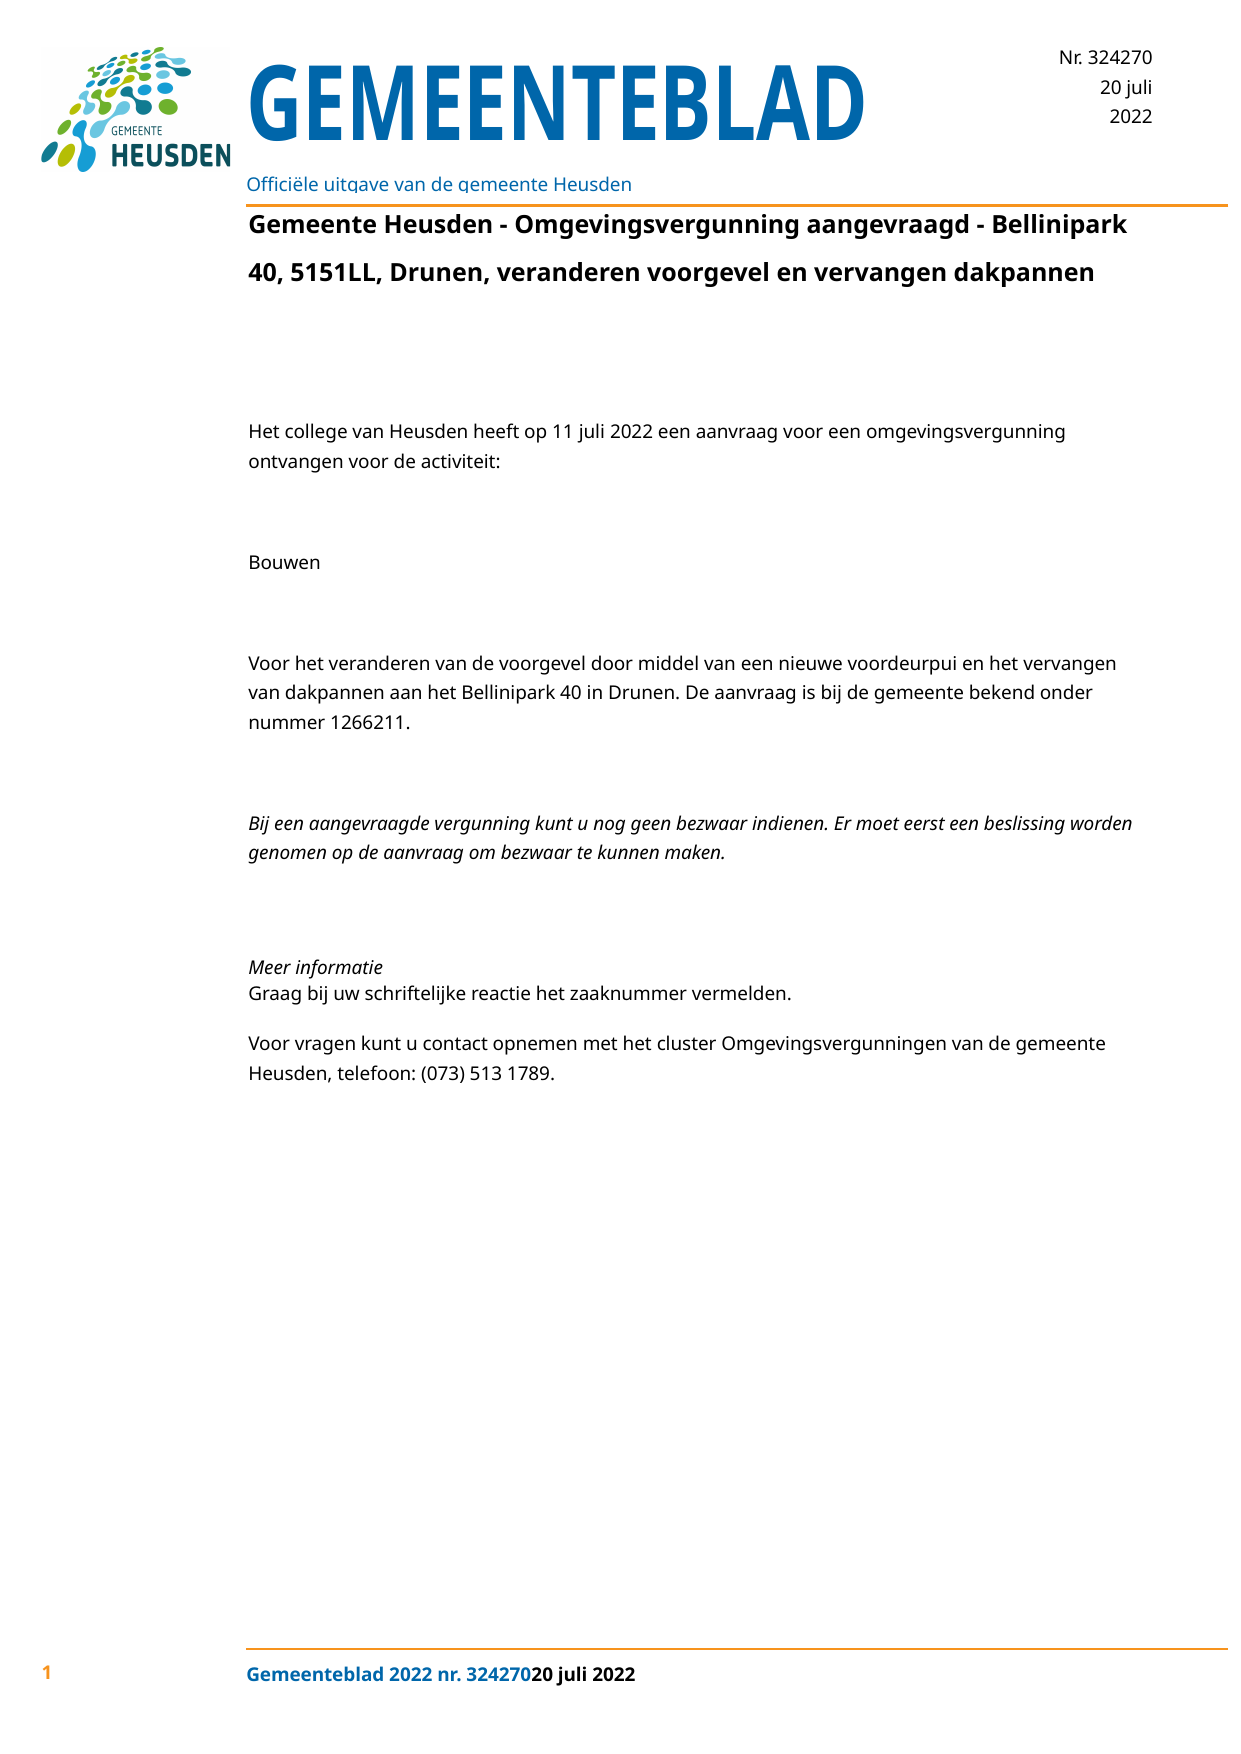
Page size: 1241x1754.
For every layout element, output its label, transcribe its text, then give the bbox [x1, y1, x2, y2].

text Graag bij uw schriftelijke reactie het zaaknummer vermelden. [248, 980, 1152, 1005]
text Bouwen [248, 549, 1152, 575]
text Voor het veranderen van de voorgevel door middel van een nieuwe voordeurpui en het vervangen van dakpannen aan het Bellinipark 40 in Drunen. De aanvraag is bij de gemeente bekend onder nummer 1266211. [248, 650, 1152, 735]
text Bij een aangevraagde vergunning kunt u nog geen bezwaar indienen. Er moet eerst een beslissing worden genomen op de aanvraag om bezwaar te kunnen maken. [248, 810, 1152, 865]
text Voor vragen kunt u contact opnemen met het cluster Omgevingsvergunningen van de gemeente Heusden, telefoon: (073) 513 1789. [248, 1030, 1152, 1085]
picture [41, 47, 231, 172]
text Het college van Heusden heeft op 11 juli 2022 een aanvraag voor een omgevingsvergunning ontvangen voor de activiteit: [248, 419, 1152, 474]
text Meer informatie [248, 954, 1152, 980]
text Gemeente Heusden - Omgevingsvergunning aangevraagd - Bellinipark 40, 5151LL, Drunen, veranderen voorgevel en vervangen dakpannen [248, 207, 1152, 288]
